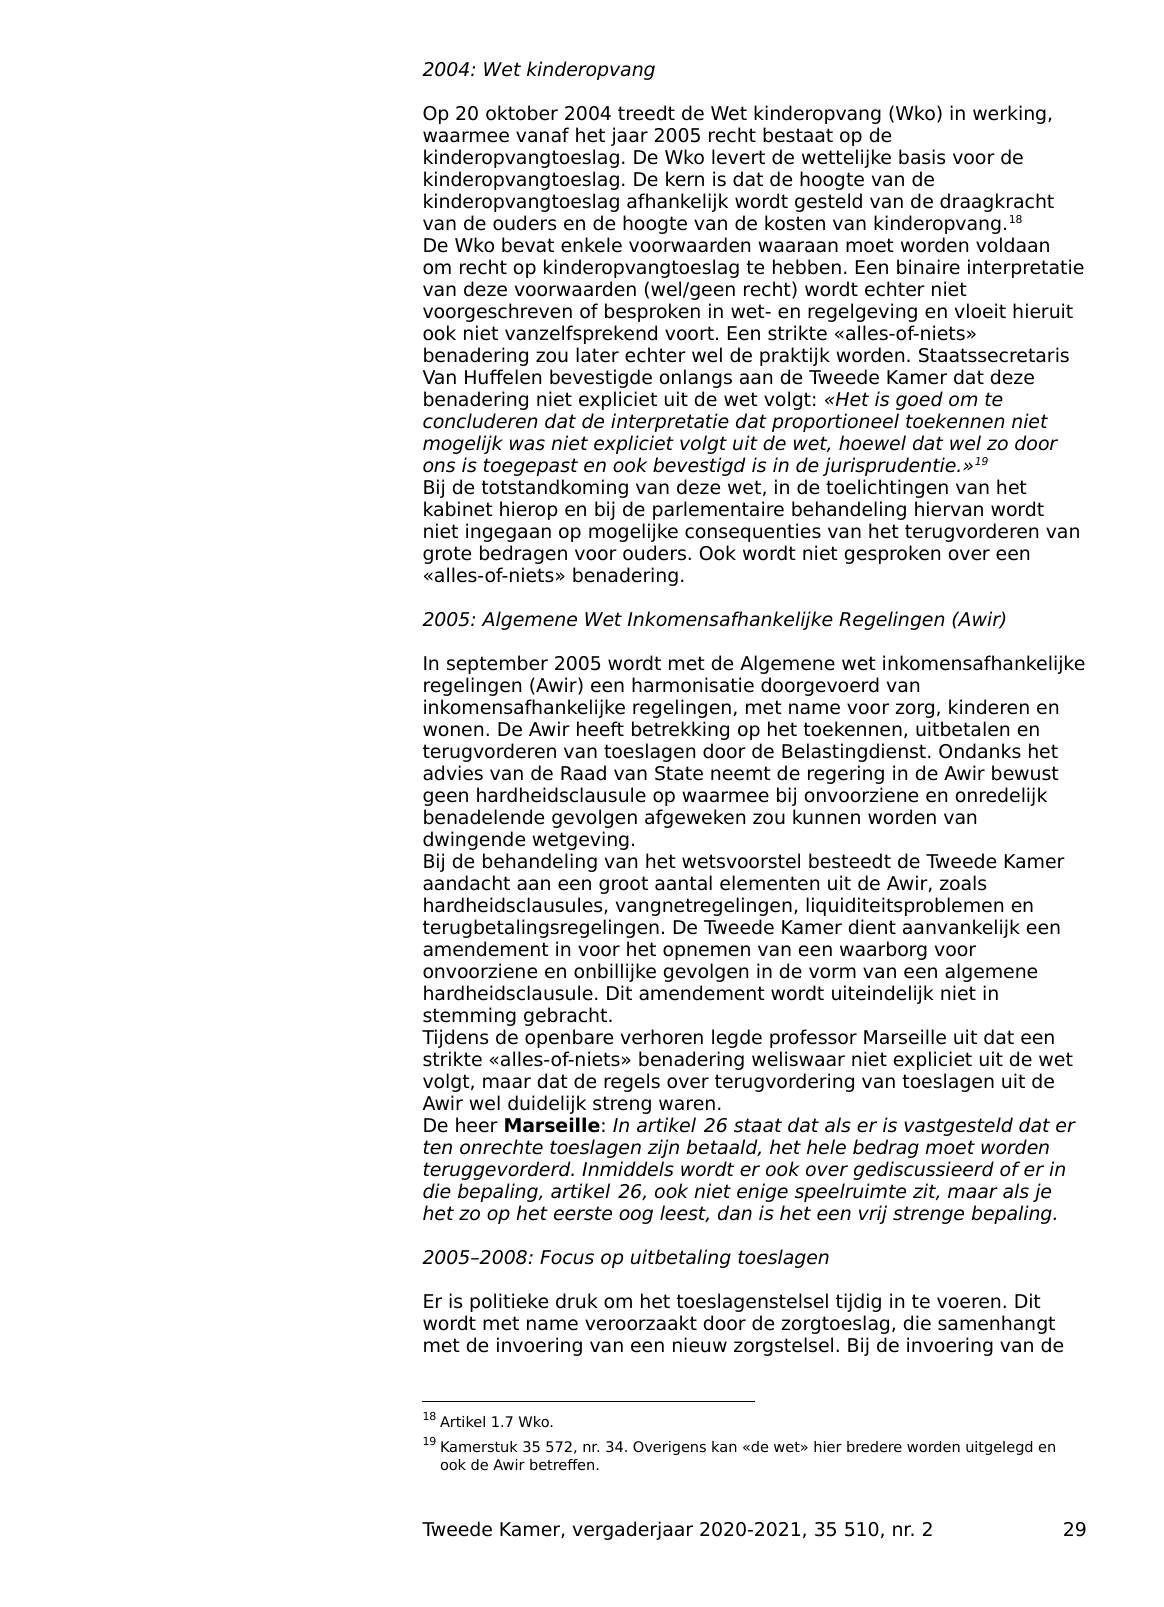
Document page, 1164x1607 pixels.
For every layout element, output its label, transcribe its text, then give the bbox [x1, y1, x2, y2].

subtitle 2005: Algemene Wet Inkomensafhankelijke Regelingen (Awir) [422, 609, 1087, 631]
text Bij de totstandkoming van deze wet, in de toelichtingen van het kabinet hierop en bij de parlementaire behandeling hiervan wordt niet ingegaan op mogelijke consequenties van het terugvorderen van grote bedragen voor ouders. Ook wordt niet gesproken over een «alles-of-niets» benadering. [422, 477, 1087, 587]
text Tijdens de openbare verhoren legde professor Marseille uit dat een strikte «alles-of-niets» benadering weliswaar niet expliciet uit de wet volgt, maar dat de regels over terugvordering van toeslagen uit de Awir wel duidelijk streng waren. [422, 1027, 1087, 1115]
text Artikel 1.7 Wko. [422, 1410, 1087, 1432]
subtitle 2005–2008: Focus op uitbetaling toeslagen [422, 1247, 1087, 1269]
text Op 20 oktober 2004 treedt de Wet kinderopvang (Wko) in werking, waarmee vanaf het jaar 2005 recht bestaat op de kinderopvangtoeslag. De Wko levert de wettelijke basis voor de kinderopvangtoeslag. De kern is dat de hoogte van de kinderopvangtoeslag afhankelijk wordt gesteld van de draagkracht van de ouders en de hoogte van de kosten van kinderopvang. [422, 103, 1087, 235]
text Bij de behandeling van het wetsvoorstel besteedt de Tweede Kamer aandacht aan een groot aantal elementen uit de Awir, zoals hardheidsclausules, vangnetregelingen, liquiditeitsproblemen en terugbetalingsregelingen. De Tweede Kamer dient aanvankelijk een amendement in voor het opnemen van een waarborg voor onvoorziene en onbillijke gevolgen in de vorm van een algemene hardheidsclausule. Dit amendement wordt uiteindelijk niet in stemming gebracht. [422, 851, 1087, 1027]
text De Wko bevat enkele voorwaarden waaraan moet worden voldaan om recht op kinderopvangtoeslag te hebben. Een binaire interpretatie van deze voorwaarden (wel/geen recht) wordt echter niet voorgeschreven of besproken in wet- en regelgeving en vloeit hieruit ook niet vanzelfsprekend voort. Een strikte «alles-of-niets» benadering zou later echter wel de praktijk worden. Staatssecretaris Van Huffelen bevestigde onlangs aan de Tweede Kamer dat deze benadering niet expliciet uit de wet volgt: «Het is goed om te concluderen dat de interpretatie dat proportioneel toekennen niet mogelijk was niet expliciet volgt uit de wet, hoewel dat wel zo door ons is toegepast en ook bevestigd is in de jurisprudentie.» [422, 235, 1087, 477]
subtitle 2004: Wet kinderopvang [422, 59, 1087, 81]
text In september 2005 wordt met de Algemene wet inkomensafhankelijke regelingen (Awir) een harmonisatie doorgevoerd van inkomensafhankelijke regelingen, met name voor zorg, kinderen en wonen. De Awir heeft betrekking op het toekennen, uitbetalen en terugvorderen van toeslagen door de Belastingdienst. Ondanks het advies van de Raad van State neemt de regering in de Awir bewust geen hardheidsclausule op waarmee bij onvoorziene en onredelijk benadelende gevolgen afgeweken zou kunnen worden van dwingende wetgeving. [422, 653, 1087, 851]
text Er is politieke druk om het toeslagenstelsel tijdig in te voeren. Dit wordt met name veroorzaakt door de zorgtoeslag, die samenhangt met de invoering van een nieuw zorgstelsel. Bij de invoering van de [422, 1291, 1087, 1357]
text De heer Marseille: In artikel 26 staat dat als er is vastgesteld dat er ten onrechte toeslagen zijn betaald, het hele bedrag moet worden teruggevorderd. Inmiddels wordt er ook over gediscussieerd of er in die bepaling, artikel 26, ook niet enige speelruimte zit, maar als je het zo op het eerste oog leest, dan is het een vrij strenge bepaling. [422, 1115, 1087, 1224]
text Kamerstuk 35 572, nr. 34. Overigens kan «de wet» hier bredere worden uitgelegd en ook de Awir betreffen. [422, 1435, 1087, 1474]
